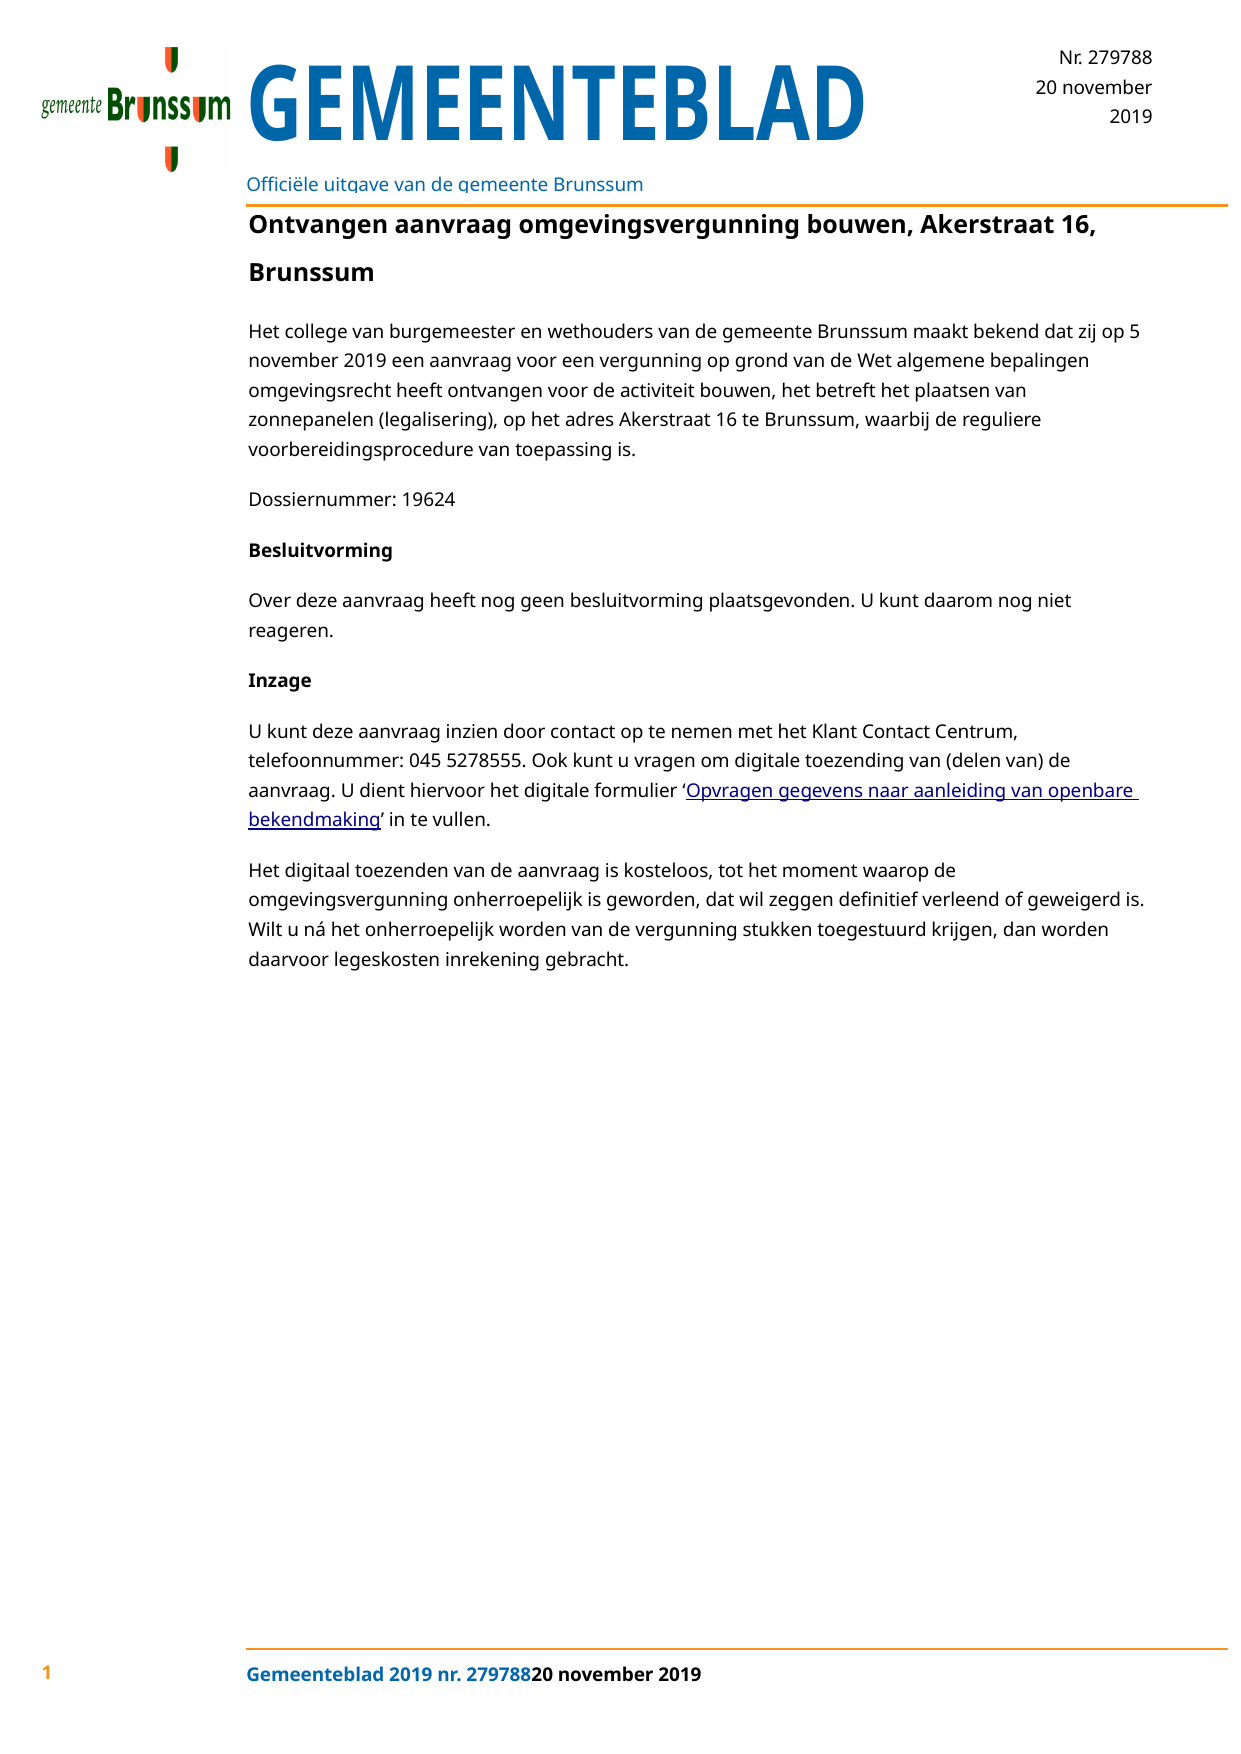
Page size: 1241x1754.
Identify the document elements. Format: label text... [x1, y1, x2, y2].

text Dossiernummer: 19624 [248, 487, 1152, 512]
text Ontvangen aanvraag omgevingsvergunning bouwen, Akerstraat 16, Brunssum [248, 207, 1152, 288]
text Inzage [248, 667, 1152, 693]
text Over deze aanvraag heeft nog geen besluitvorming plaatsgevonden. U kunt daarom nog niet reageren. [248, 587, 1152, 643]
text Het college van burgemeester en wethouders van de gemeente Brunssum maakt bekend dat zij op 5 november 2019 een aanvraag voor een vergunning op grond van de Wet algemene bepalingen omgevingsrecht heeft ontvangen voor de activiteit bouwen, het betreft het plaatsen van zonnepanelen (legalisering), op het adres Akerstraat 16 te Brunssum, waarbij de reguliere voorbereidingsprocedure van toepassing is. [248, 318, 1152, 462]
picture [41, 47, 231, 172]
text U kunt deze aanvraag inzien door contact op te nemen met het Klant Contact Centrum, telefoonnummer: 045 5278555. Ook kunt u vragen om digitale toezending van (delen van) de aanvraag. U dient hiervoor het digitale formulier ‘Opvragen gegevens naar aanleiding van openbare bekendmaking’ in te vullen. [248, 718, 1152, 832]
text Het digitaal toezenden van de aanvraag is kosteloos, tot het moment waarop de omgevingsvergunning onherroepelijk is geworden, dat wil zeggen definitief verleend of geweigerd is. Wilt u ná het onherroepelijk worden van de vergunning stukken toegestuurd krijgen, dan worden daarvoor legeskosten inrekening gebracht. [248, 857, 1152, 972]
text Besluitvorming [248, 537, 1152, 563]
